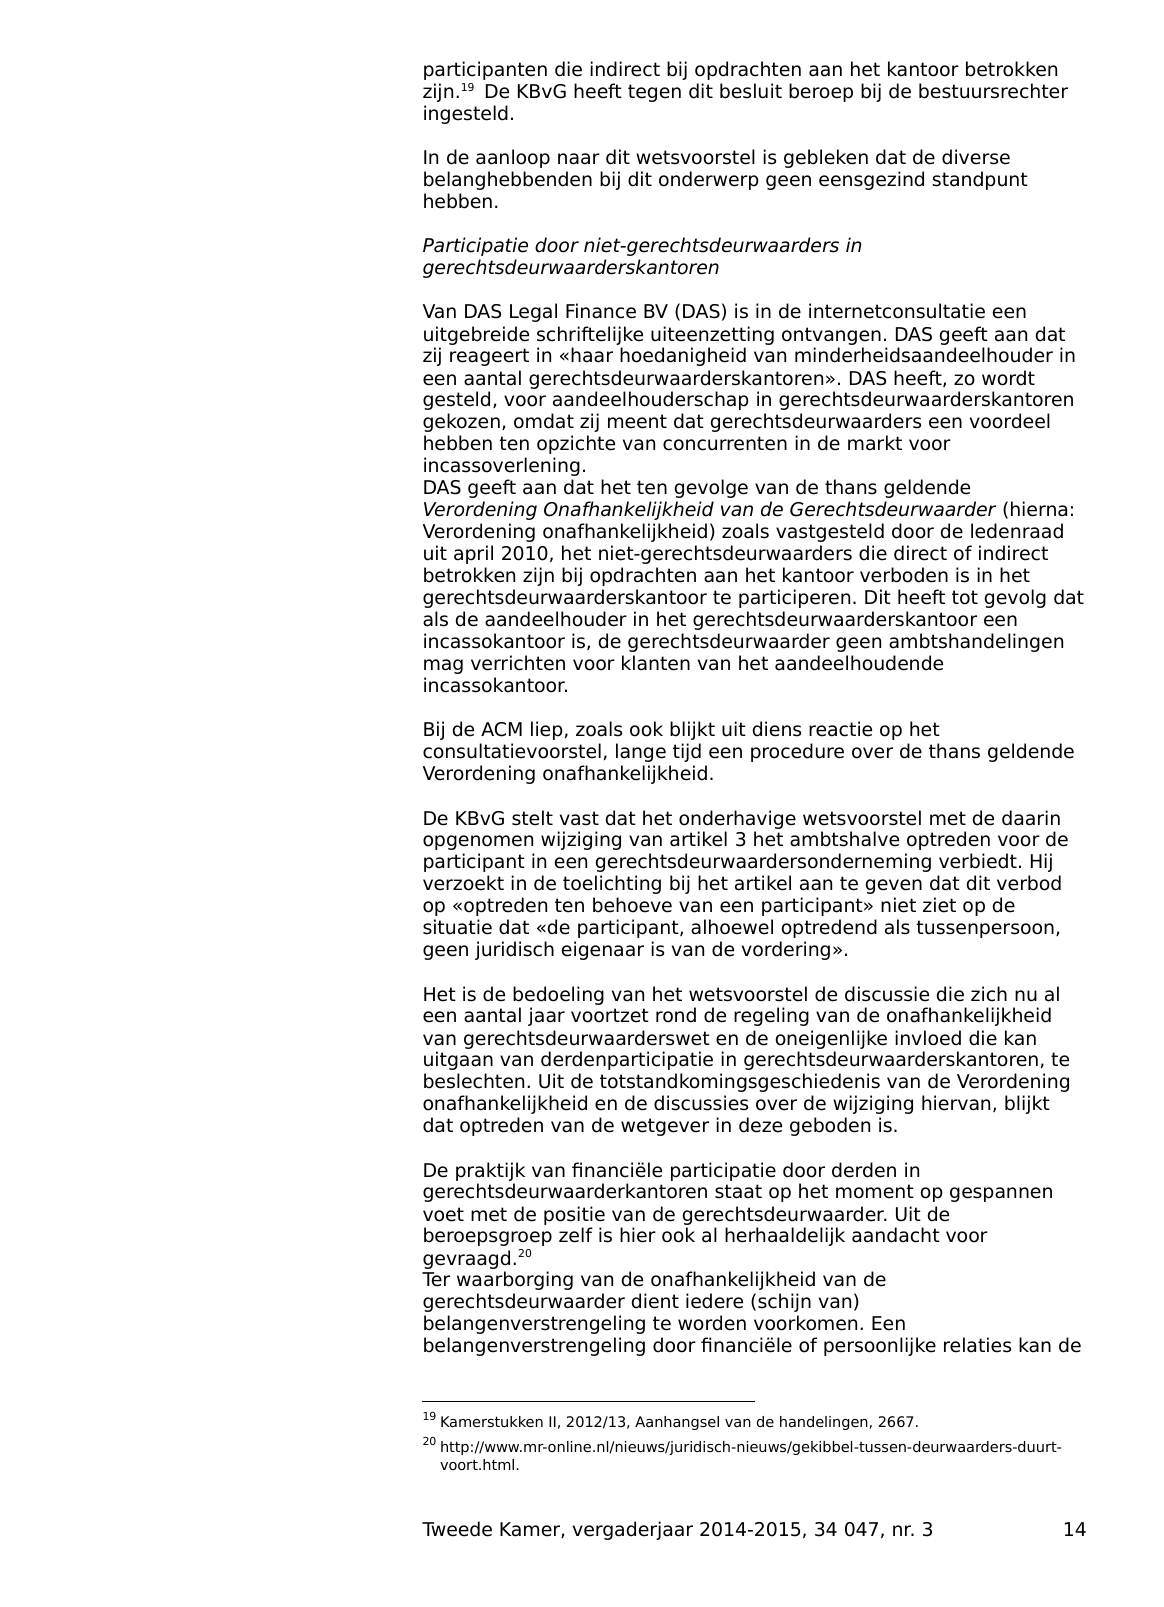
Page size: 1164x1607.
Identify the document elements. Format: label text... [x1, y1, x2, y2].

text In de aanloop naar dit wetsvoorstel is gebleken dat de diverse belanghebbenden bij dit onderwerp geen eensgezind standpunt hebben. [422, 147, 1087, 213]
text http://www.mr-online.nl/nieuws/juridisch-nieuws/gekibbel-tussen-deurwaarders-duurt-voort.html. [422, 1435, 1087, 1474]
text De praktijk van financiële participatie door derden in gerechtsdeurwaarderkantoren staat op het moment op gespannen voet met de positie van de gerechtsdeurwaarder. Uit de beroepsgroep zelf is hier ook al herhaaldelijk aandacht voor gevraagd. [422, 1159, 1087, 1269]
text Het is de bedoeling van het wetsvoorstel de discussie die zich nu al een aantal jaar voortzet rond de regeling van de onafhankelijkheid van gerechtsdeurwaarderswet en de oneigenlijke invloed die kan uitgaan van derdenparticipatie in gerechtsdeurwaarderskantoren, te beslechten. Uit de totstandkomingsgeschiedenis van de Verordening onafhankelijkheid en de discussies over de wijziging hiervan, blijkt dat optreden van de wetgever in deze geboden is. [422, 983, 1087, 1137]
subtitle Participatie door niet-gerechtsdeurwaarders in gerechtsdeurwaarderskantoren [422, 235, 1087, 279]
text Van DAS Legal Finance BV (DAS) is in de internetconsultatie een uitgebreide schriftelijke uiteenzetting ontvangen. DAS geeft aan dat zij reageert in «haar hoedanigheid van minderheidsaandeelhouder in een aantal gerechtsdeurwaarderskantoren». DAS heeft, zo wordt gesteld, voor aandeelhouderschap in gerechtsdeurwaarderskantoren gekozen, omdat zij meent dat gerechtsdeurwaarders een voordeel hebben ten opzichte van concurrenten in de markt voor incassoverlening. [422, 301, 1087, 477]
text De KBvG stelt vast dat het onderhavige wetsvoorstel met de daarin opgenomen wijziging van artikel 3 het ambtshalve optreden voor de participant in een gerechtsdeurwaardersonderneming verbiedt. Hij verzoekt in de toelichting bij het artikel aan te geven dat dit verbod op «optreden ten behoeve van een participant» niet ziet op de situatie dat «de participant, alhoewel optredend als tussenpersoon, geen juridisch eigenaar is van de vordering». [422, 807, 1087, 961]
text DAS geeft aan dat het ten gevolge van de thans geldende Verordening Onafhankelijkheid van de Gerechtsdeurwaarder (hierna: Verordening onafhankelijkheid) zoals vastgesteld door de ledenraad uit april 2010, het niet-gerechtsdeurwaarders die direct of indirect betrokken zijn bij opdrachten aan het kantoor verboden is in het gerechtsdeurwaarderskantoor te participeren. Dit heeft tot gevolg dat als de aandeelhouder in het gerechtsdeurwaarderskantoor een incassokantoor is, de gerechtsdeurwaarder geen ambtshandelingen mag verrichten voor klanten van het aandeelhoudende incassokantoor. [422, 477, 1087, 697]
text Kamerstukken II, 2012/13, Aanhangsel van de handelingen, 2667. [422, 1410, 1087, 1432]
text participanten die indirect bij opdrachten aan het kantoor betrokken zijn. De KBvG heeft tegen dit besluit beroep bij de bestuursrechter ingesteld. [422, 59, 1087, 125]
text Bij de ACM liep, zoals ook blijkt uit diens reactie op het consultatievoorstel, lange tijd een procedure over de thans geldende Verordening onafhankelijkheid. [422, 719, 1087, 785]
text Ter waarborging van de onafhankelijkheid van de gerechtsdeurwaarder dient iedere (schijn van) belangenverstrengeling te worden voorkomen. Een belangenverstrengeling door financiële of persoonlijke relaties kan de [422, 1269, 1087, 1357]
